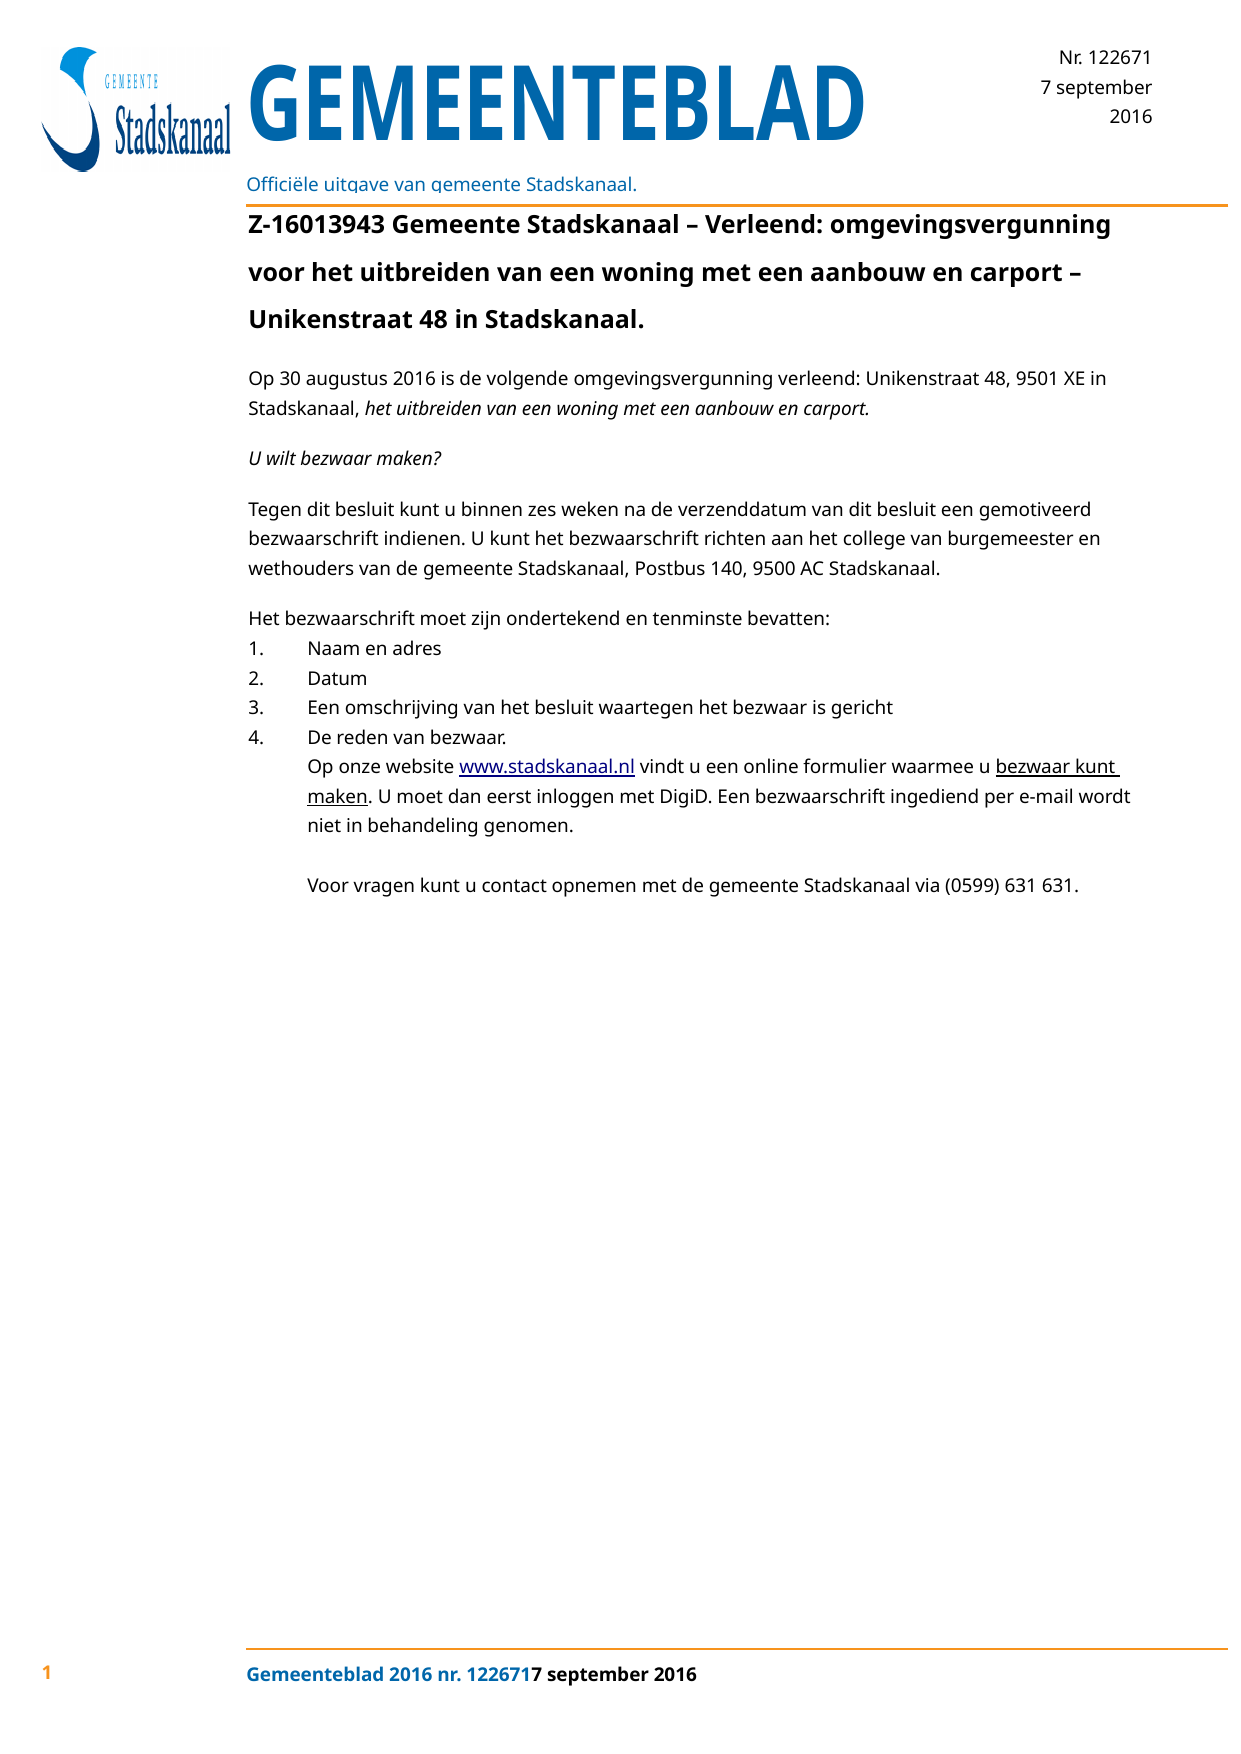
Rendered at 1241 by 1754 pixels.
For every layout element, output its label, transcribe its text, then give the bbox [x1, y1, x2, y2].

picture [41, 47, 231, 172]
text Z-16013943 Gemeente Stadskanaal – Verleend: omgevingsvergunning voor het uitbreiden van een woning met een aanbouw en carport – Unikenstraat 48 in Stadskanaal. [248, 207, 1152, 336]
list De reden van bezwaar. [248, 724, 1152, 749]
list Voor vragen kunt u contact opnemen met de gemeente Stadskanaal via (0599) 631 631. [248, 872, 1152, 897]
list Op onze website www.stadskanaal.nl vindt u een online formulier waarmee u bezwaar kunt maken. U moet dan eerst inloggen met DigiD. Een bezwaarschrift ingediend per e-mail wordt niet in behandeling genomen. [248, 753, 1152, 838]
text U wilt bezwaar maken? [248, 446, 1152, 471]
text Het bezwaarschrift moet zijn ondertekend en tenminste bevatten: [248, 606, 1152, 631]
text Op 30 augustus 2016 is de volgende omgevingsvergunning verleend: Unikenstraat 48, 9501 XE in Stadskanaal, het uitbreiden van een woning met een aanbouw en carport. [248, 366, 1152, 421]
list Naam en adres [248, 635, 1152, 661]
text Tegen dit besluit kunt u binnen zes weken na de verzenddatum van dit besluit een gemotiveerd bezwaarschrift indienen. U kunt het bezwaarschrift richten aan het college van burgemeester en wethouders van de gemeente Stadskanaal, Postbus 140, 9500 AC Stadskanaal. [248, 496, 1152, 581]
list Datum [248, 665, 1152, 690]
list Een omschrijving van het besluit waartegen het bezwaar is gericht [248, 694, 1152, 720]
